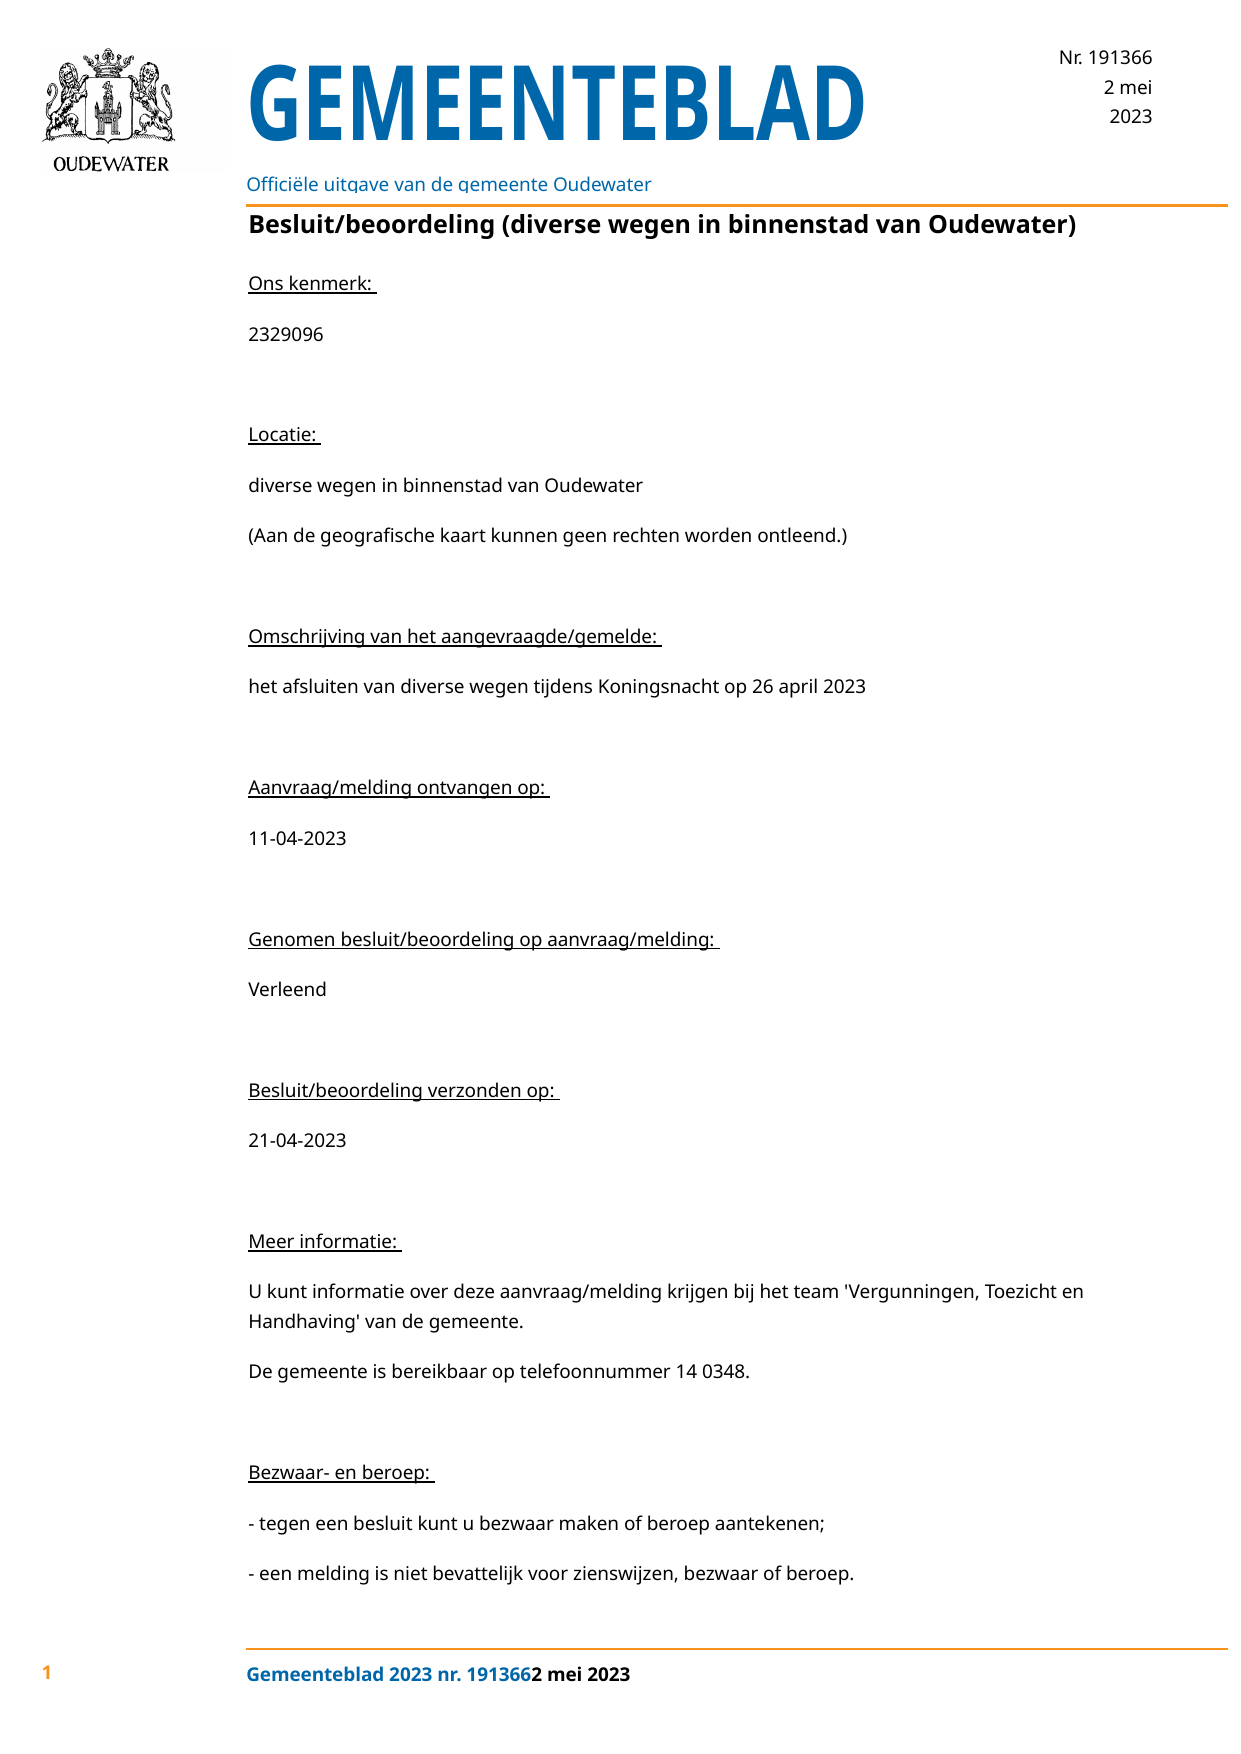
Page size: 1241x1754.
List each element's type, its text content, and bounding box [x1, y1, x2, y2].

text Omschrijving van het aangevraagde/gemelde: [248, 623, 1152, 649]
text 11-04-2023 [248, 825, 1152, 851]
text Genomen besluit/beoordeling op aanvraag/melding: [248, 926, 1152, 951]
text Meer informatie: [248, 1228, 1152, 1254]
text - een melding is niet bevattelijk voor zienswijzen, bezwaar of beroep. [248, 1560, 1152, 1586]
text diverse wegen in binnenstad van Oudewater [248, 472, 1152, 498]
text U kunt informatie over deze aanvraag/melding krijgen bij het team 'Vergunningen, Toezicht en Handhaving' van de gemeente. [248, 1279, 1152, 1334]
text Locatie: [248, 422, 1152, 447]
text Besluit/beoordeling (diverse wegen in binnenstad van Oudewater) [248, 207, 1152, 241]
text het afsluiten van diverse wegen tijdens Koningsnacht op 26 april 2023 [248, 674, 1152, 699]
text Bezwaar- en beroep: [248, 1459, 1152, 1485]
text - tegen een besluit kunt u bezwaar maken of beroep aantekenen; [248, 1510, 1152, 1536]
text 2329096 [248, 321, 1152, 346]
text De gemeente is bereikbaar op telefoonnummer 14 0348. [248, 1359, 1152, 1384]
text Besluit/beoordeling verzonden op: [248, 1077, 1152, 1103]
picture [41, 47, 231, 172]
text (Aan de geografische kaart kunnen geen rechten worden ontleend.) [248, 522, 1152, 548]
text Ons kenmerk: [248, 270, 1152, 296]
text Verleend [248, 976, 1152, 1002]
text 21-04-2023 [248, 1127, 1152, 1153]
text Aanvraag/melding ontvangen op: [248, 774, 1152, 800]
